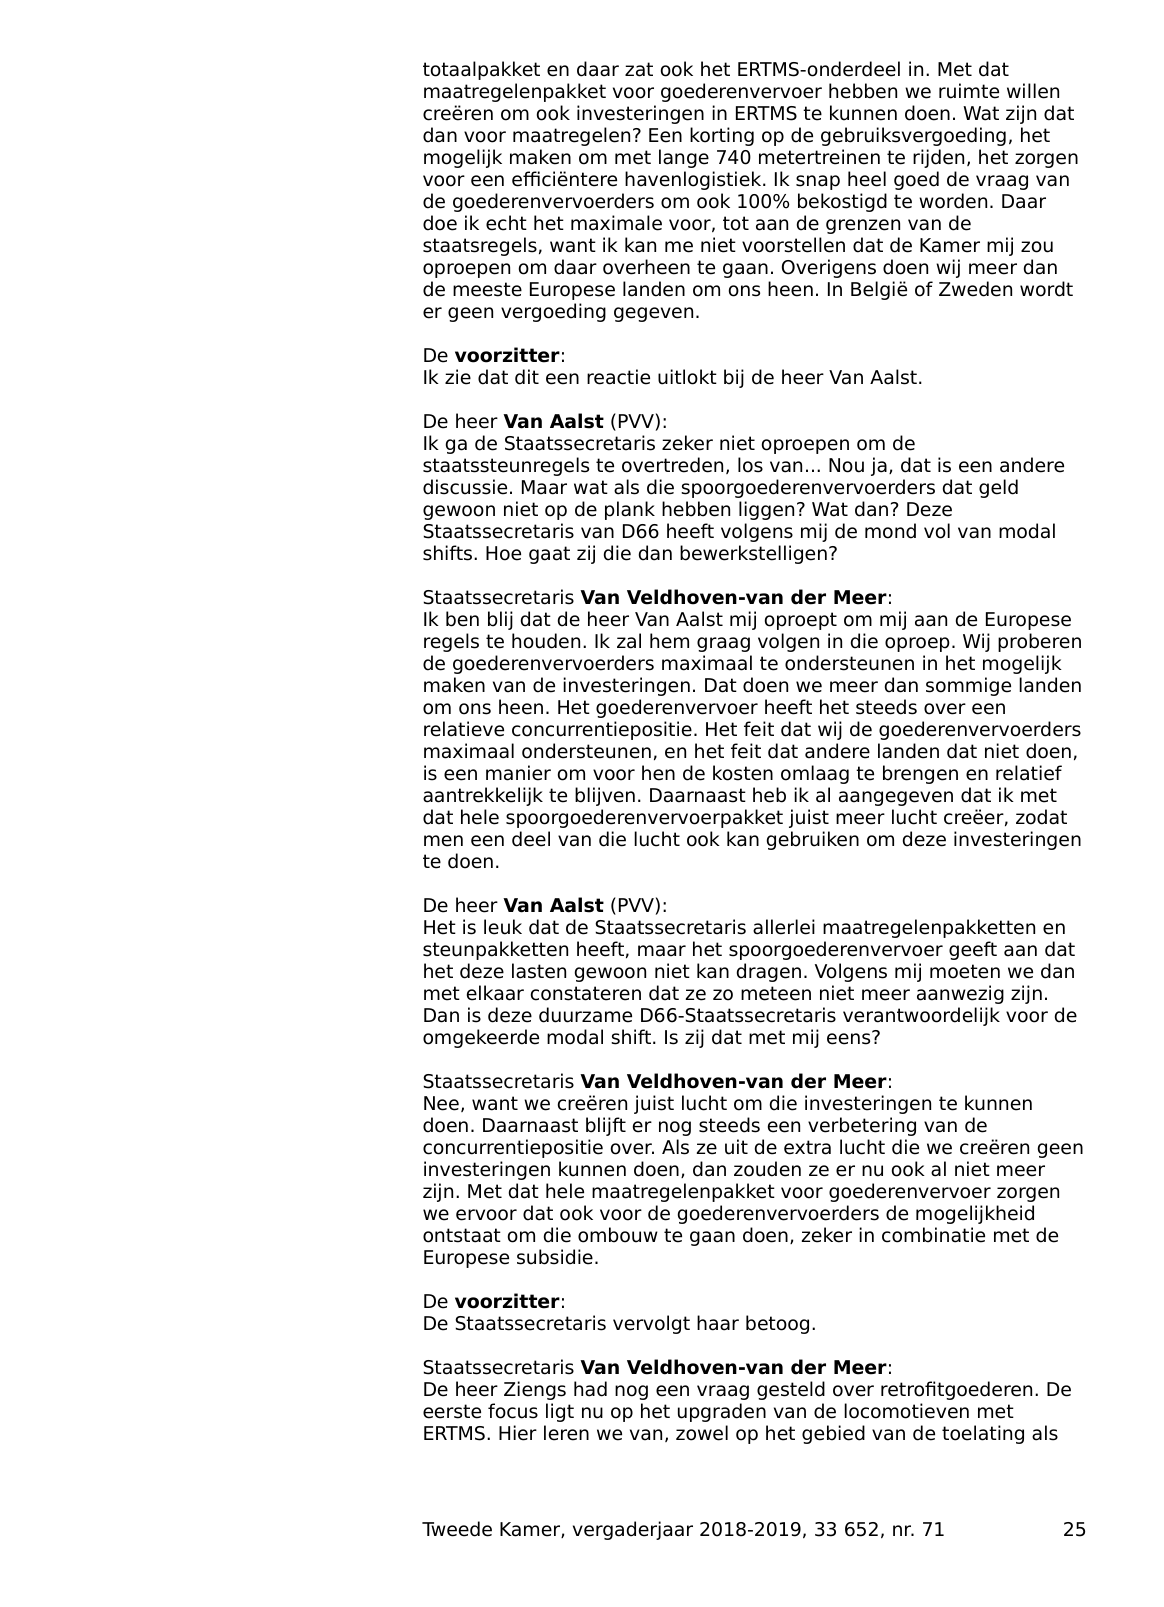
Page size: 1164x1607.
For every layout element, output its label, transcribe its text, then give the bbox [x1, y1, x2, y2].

text Staatssecretaris Van Veldhoven-van der Meer: [422, 587, 1087, 609]
text De heer Van Aalst (PVV): [422, 895, 1087, 917]
text Ik ga de Staatssecretaris zeker niet oproepen om de staatssteunregels te overtreden, los van... Nou ja, dat is een andere discussie. Maar wat als die spoorgoederenvervoerders dat geld gewoon niet op de plank hebben liggen? Wat dan? Deze Staatssecretaris van D66 heeft volgens mij de mond vol van modal shifts. Hoe gaat zij die dan bewerkstelligen? [422, 433, 1087, 565]
text De Staatssecretaris vervolgt haar betoog. [422, 1313, 1087, 1335]
text Staatssecretaris Van Veldhoven-van der Meer: [422, 1357, 1087, 1379]
text Ik zie dat dit een reactie uitlokt bij de heer Van Aalst. [422, 367, 1087, 389]
text totaalpakket en daar zat ook het ERTMS-onderdeel in. Met dat maatregelenpakket voor goederenvervoer hebben we ruimte willen creëren om ook investeringen in ERTMS te kunnen doen. Wat zijn dat dan voor maatregelen? Een korting op de gebruiksvergoeding, het mogelijk maken om met lange 740 metertreinen te rijden, het zorgen voor een efficiëntere havenlogistiek. Ik snap heel goed de vraag van de goederenvervoerders om ook 100% bekostigd te worden. Daar doe ik echt het maximale voor, tot aan de grenzen van de staatsregels, want ik kan me niet voorstellen dat de Kamer mij zou oproepen om daar overheen te gaan. Overigens doen wij meer dan de meeste Europese landen om ons heen. In België of Zweden wordt er geen vergoeding gegeven. [422, 59, 1087, 323]
text De voorzitter: [422, 1291, 1087, 1313]
text De heer Van Aalst (PVV): [422, 411, 1087, 433]
text Het is leuk dat de Staatssecretaris allerlei maatregelenpakketten en steunpakketten heeft, maar het spoorgoederenvervoer geeft aan dat het deze lasten gewoon niet kan dragen. Volgens mij moeten we dan met elkaar constateren dat ze zo meteen niet meer aanwezig zijn. Dan is deze duurzame D66-Staatssecretaris verantwoordelijk voor de omgekeerde modal shift. Is zij dat met mij eens? [422, 917, 1087, 1049]
text Staatssecretaris Van Veldhoven-van der Meer: [422, 1071, 1087, 1093]
text Ik ben blij dat de heer Van Aalst mij oproept om mij aan de Europese regels te houden. Ik zal hem graag volgen in die oproep. Wij proberen de goederenvervoerders maximaal te ondersteunen in het mogelijk maken van de investeringen. Dat doen we meer dan sommige landen om ons heen. Het goederenvervoer heeft het steeds over een relatieve concurrentiepositie. Het feit dat wij de goederenvervoerders maximaal ondersteunen, en het feit dat andere landen dat niet doen, is een manier om voor hen de kosten omlaag te brengen en relatief aantrekkelijk te blijven. Daarnaast heb ik al aangegeven dat ik met dat hele spoorgoederenvervoerpakket juist meer lucht creëer, zodat men een deel van die lucht ook kan gebruiken om deze investeringen te doen. [422, 609, 1087, 873]
text De heer Ziengs had nog een vraag gesteld over retrofitgoederen. De eerste focus ligt nu op het upgraden van de locomotieven met ERTMS. Hier leren we van, zowel op het gebied van de toelating als [422, 1379, 1087, 1445]
text De voorzitter: [422, 345, 1087, 367]
text Nee, want we creëren juist lucht om die investeringen te kunnen doen. Daarnaast blijft er nog steeds een verbetering van de concurrentiepositie over. Als ze uit de extra lucht die we creëren geen investeringen kunnen doen, dan zouden ze er nu ook al niet meer zijn. Met dat hele maatregelenpakket voor goederenvervoer zorgen we ervoor dat ook voor de goederenvervoerders de mogelijkheid ontstaat om die ombouw te gaan doen, zeker in combinatie met de Europese subsidie. [422, 1093, 1087, 1269]
